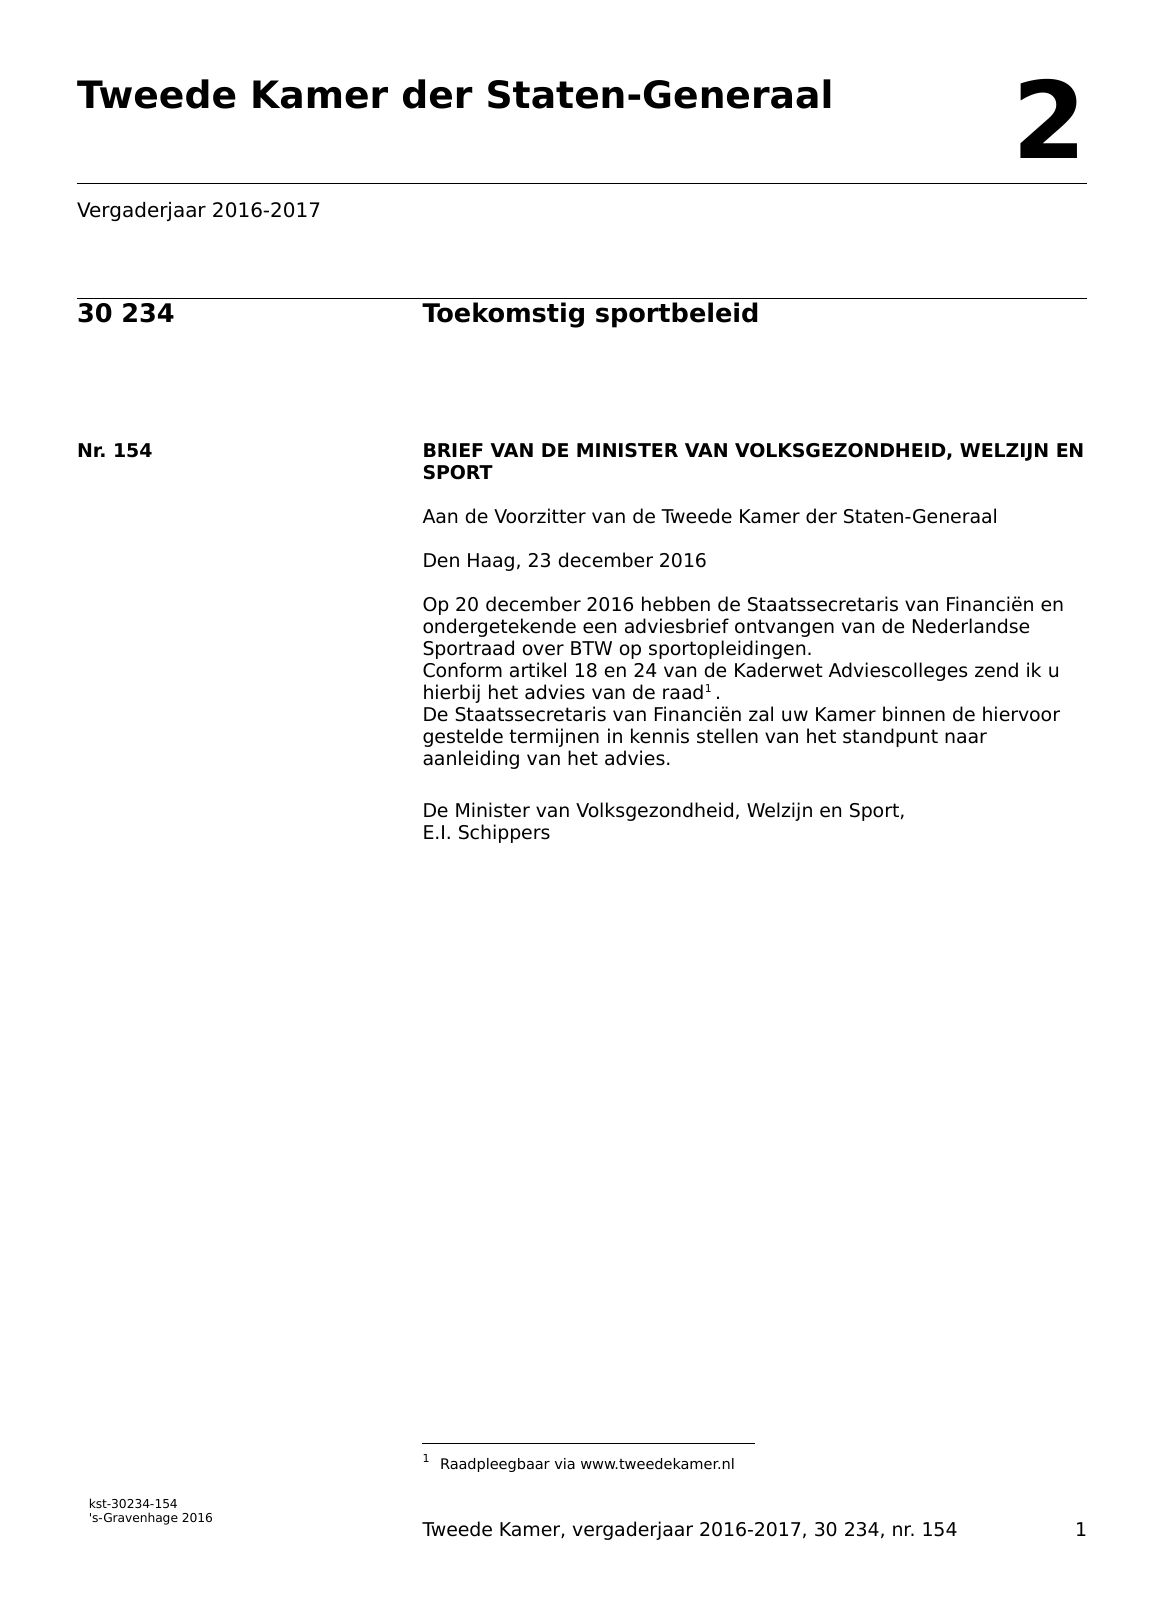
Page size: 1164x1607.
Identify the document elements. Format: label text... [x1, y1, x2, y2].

text Conform artikel 18 en 24 van de Kaderwet Adviescolleges zend ik u hierbij het advies van de raad. [422, 660, 1087, 704]
text Aan de Voorzitter van de Tweede Kamer der Staten-Generaal [422, 506, 1087, 528]
subtitle 30 234 Toekomstig sportbeleid [77, 299, 1087, 329]
text De Staatssecretaris van Financiën zal uw Kamer binnen de hiervoor gestelde termijnen in kennis stellen van het standpunt naar aanleiding van het advies. [422, 704, 1087, 770]
table_header Tweede Kamer der Staten-Generaal [77, 59, 886, 183]
text 's-Gravenhage 2016 [88, 1511, 323, 1525]
text Op 20 december 2016 hebben de Staatssecretaris van Financiën en ondergetekende een adviesbrief ontvangen van de Nederlandse Sportraad over BTW op sportopleidingen. [422, 594, 1087, 660]
table_cell Vergaderjaar 2016-2017 [77, 184, 1087, 298]
subtitle Nr. 154 BRIEF VAN DE MINISTER VAN VOLKSGEZONDHEID, WELZIJN EN SPORT [77, 440, 1087, 484]
text De Minister van Volksgezondheid, Welzijn en Sport, E.I. Schippers [422, 800, 1087, 844]
table_header 2 [886, 59, 1087, 183]
text kst-30234-154 [88, 1497, 323, 1511]
text Den Haag, 23 december 2016 [422, 550, 1087, 572]
text Raadpleegbaar via www.tweedekamer.nl [422, 1452, 1087, 1474]
